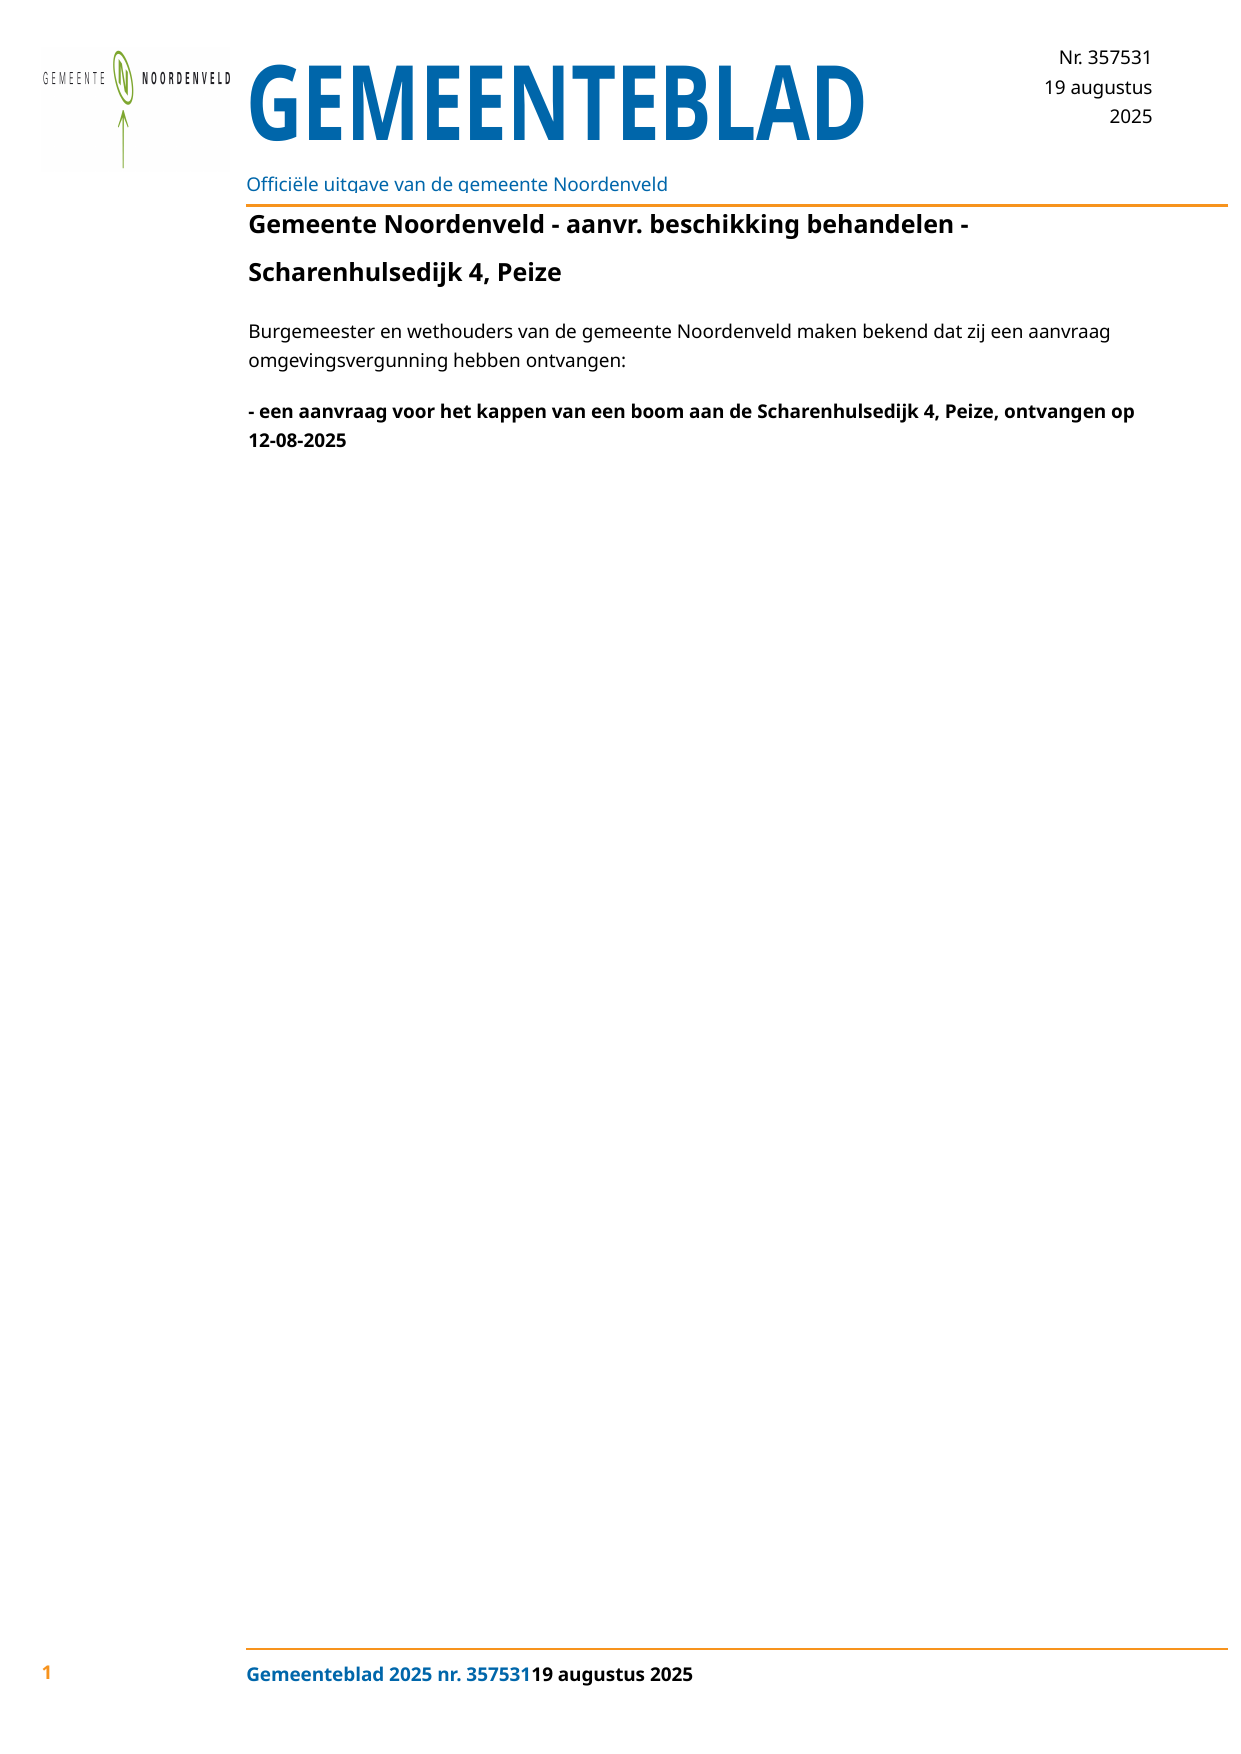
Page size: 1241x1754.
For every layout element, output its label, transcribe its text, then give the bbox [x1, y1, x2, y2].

picture [41, 47, 231, 172]
text Burgemeester en wethouders van de gemeente Noordenveld maken bekend dat zij een aanvraag omgevingsvergunning hebben ontvangen: [248, 318, 1152, 373]
text - een aanvraag voor het kappen van een boom aan de Scharenhulsedijk 4, Peize, ontvangen op 12-08-2025 [248, 398, 1152, 453]
text Gemeente Noordenveld - aanvr. beschikking behandelen - Scharenhulsedijk 4, Peize [248, 207, 1152, 288]
